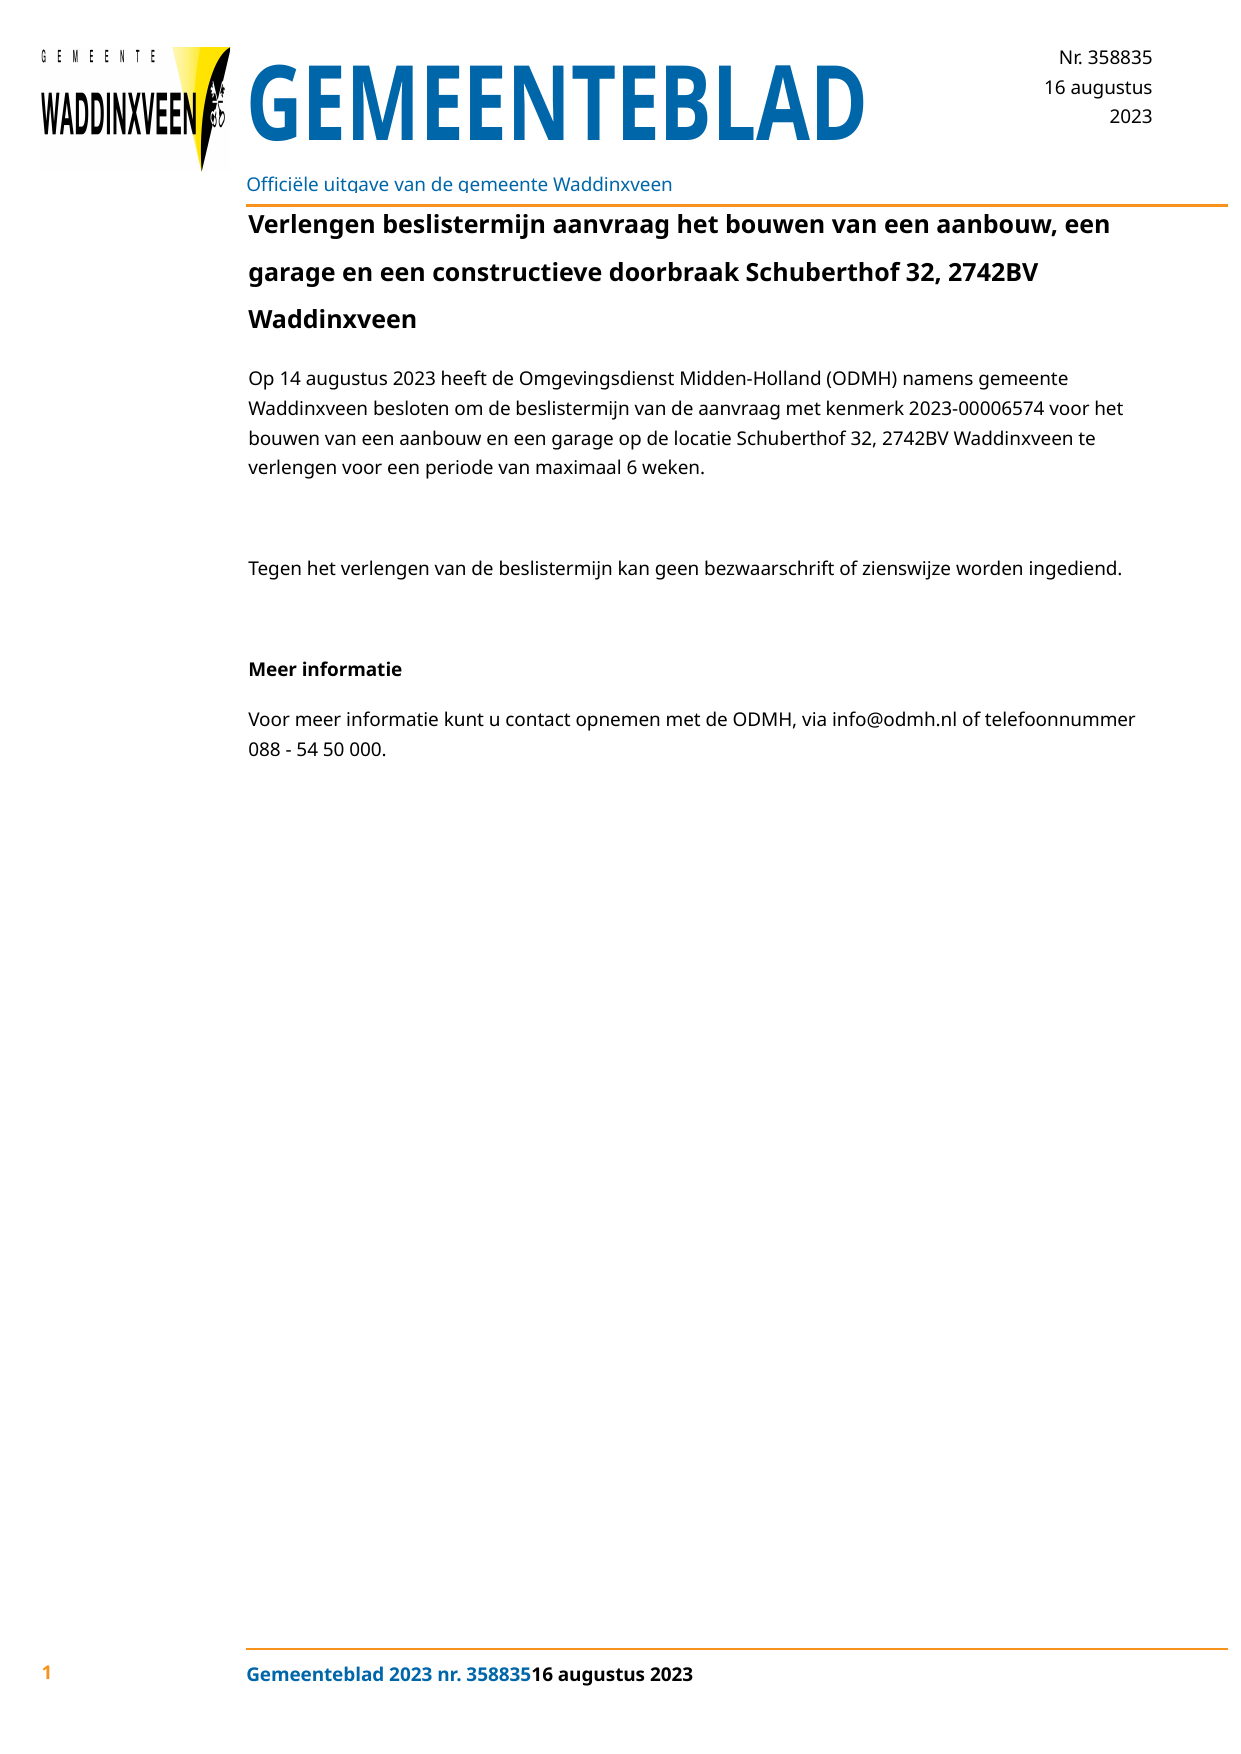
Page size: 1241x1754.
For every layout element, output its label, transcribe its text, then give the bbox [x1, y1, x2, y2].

text Meer informatie [248, 656, 1152, 682]
picture [41, 47, 231, 172]
text Tegen het verlengen van de beslistermijn kan geen bezwaarschrift of zienswijze worden ingediend. [248, 555, 1152, 581]
text Verlengen beslistermijn aanvraag het bouwen van een aanbouw, een garage en een constructieve doorbraak Schuberthof 32, 2742BV Waddinxveen [248, 207, 1152, 336]
text Op 14 augustus 2023 heeft de Omgevingsdienst Midden-Holland (ODMH) namens gemeente Waddinxveen besloten om de beslistermijn van de aanvraag met kenmerk 2023-00006574 voor het bouwen van een aanbouw en een garage op de locatie Schuberthof 32, 2742BV Waddinxveen te verlengen voor een periode van maximaal 6 weken. [248, 366, 1152, 480]
text Voor meer informatie kunt u contact opnemen met de ODMH, via info@odmh.nl of telefoonnummer 088 - 54 50 000. [248, 706, 1152, 762]
